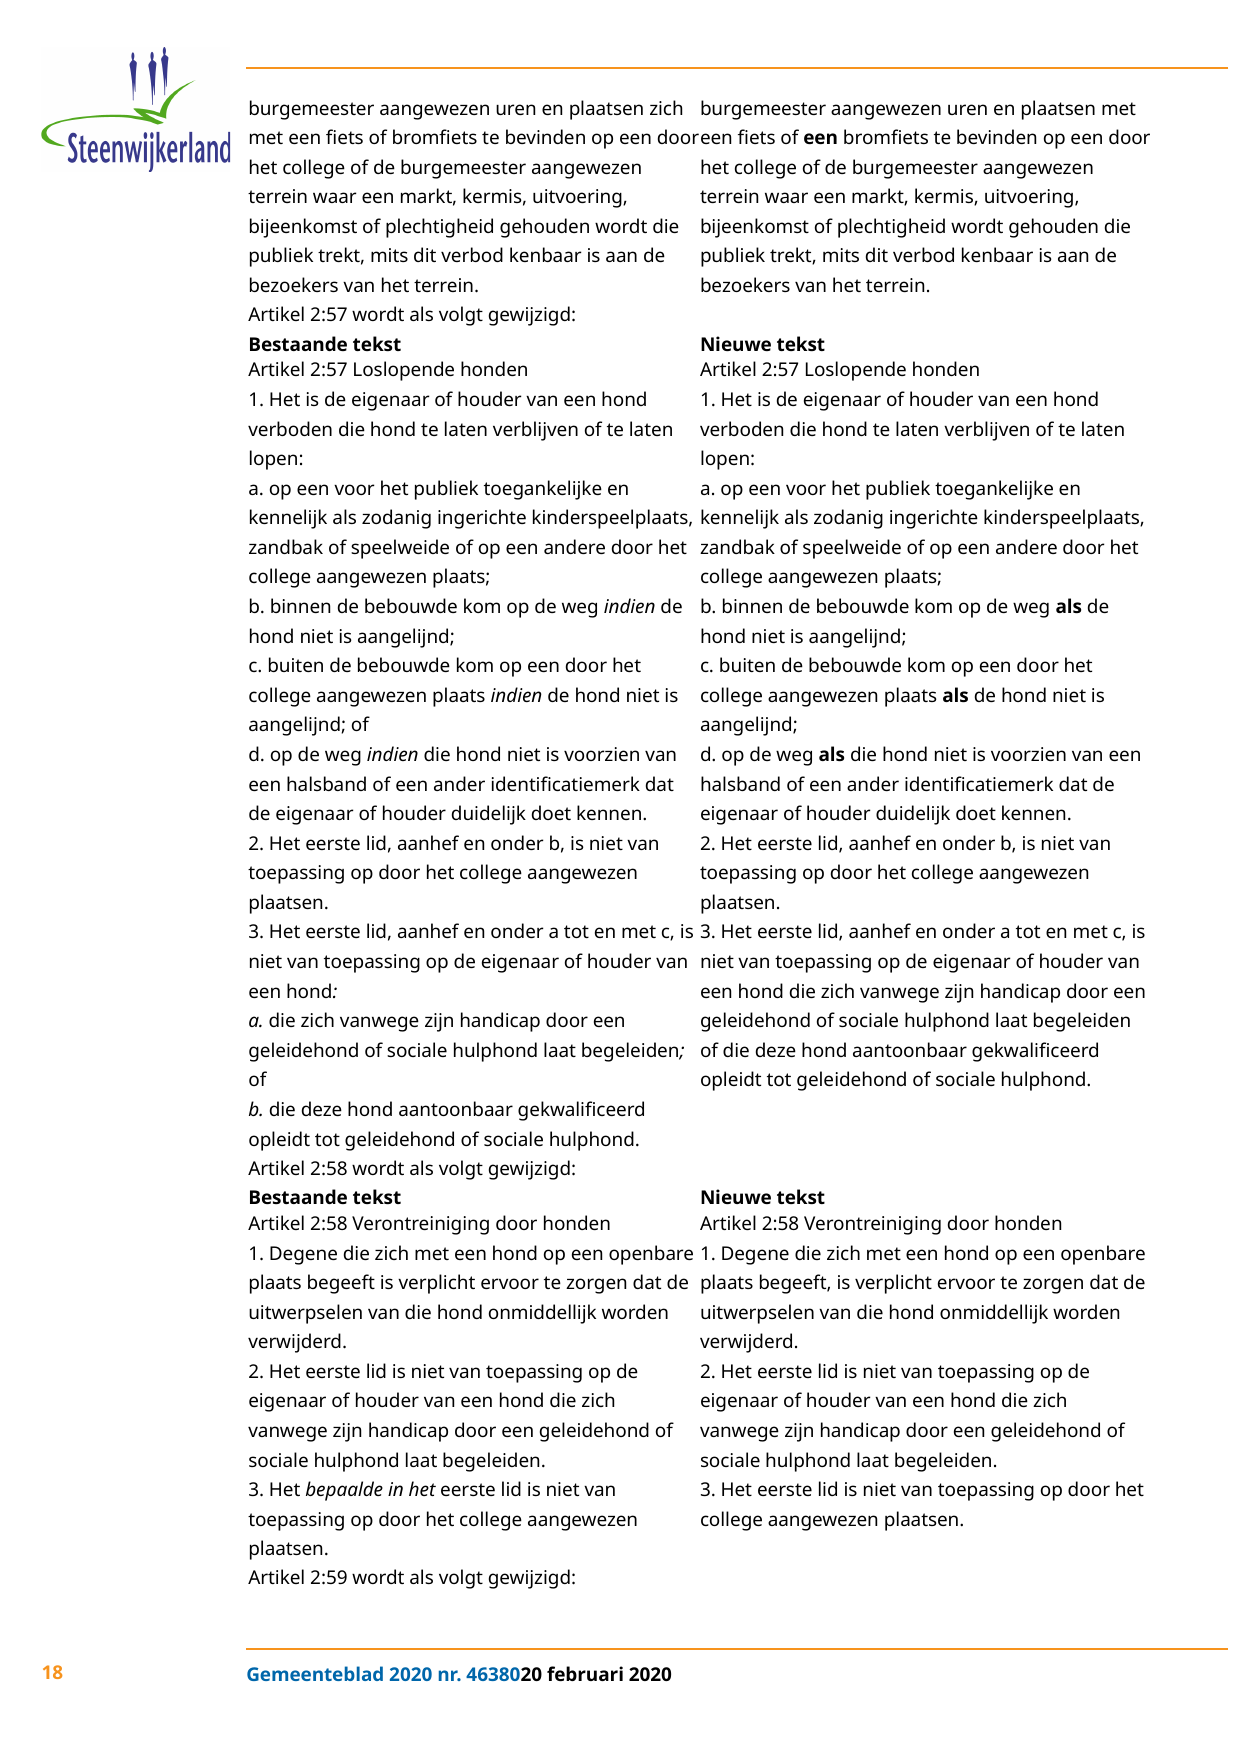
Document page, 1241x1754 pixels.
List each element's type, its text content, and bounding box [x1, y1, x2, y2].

table_cell burgemeester aangewezen uren en plaatsen met een fiets of een bromfiets te bevinden op een door het college of de burgemeester aangewezen terrein waar een markt, kermis, uitvoering, bijeenkomst of plechtigheid wordt gehouden die publiek trekt, mits dit verbod kenbaar is aan de bezoekers van het terrein. [700, 95, 1152, 298]
text Artikel 2:58 wordt als volgt gewijzigd: [248, 1155, 1152, 1181]
table_cell Artikel 2:58 Verontreiniging door honden 1. Degene die zich met een hond op een openbare plaats begeeft, is verplicht ervoor te zorgen dat de uitwerpselen van die hond onmiddellijk worden verwijderd. 2. Het eerste lid is niet van toepassing op de eigenaar of houder van een hond die zich vanwege zijn handicap door een geleidehond of sociale hulphond laat begeleiden. 3. Het eerste lid is niet van toepassing op door het college aangewezen plaatsen. [700, 1210, 1152, 1561]
table_header Nieuwe tekst [700, 331, 1152, 357]
text Artikel 2:57 wordt als volgt gewijzigd: [248, 301, 1152, 327]
table_cell burgemeester aangewezen uren en plaatsen zich met een fiets of bromfiets te bevinden op een door het college of de burgemeester aangewezen terrein waar een markt, kermis, uitvoering, bijeenkomst of plechtigheid gehouden wordt die publiek trekt, mits dit verbod kenbaar is aan de bezoekers van het terrein. [248, 95, 700, 298]
table_cell Artikel 2:58 Verontreiniging door honden 1. Degene die zich met een hond op een openbare plaats begeeft is verplicht ervoor te zorgen dat de uitwerpselen van die hond onmiddellijk worden verwijderd. 2. Het eerste lid is niet van toepassing op de eigenaar of houder van een hond die zich vanwege zijn handicap door een geleidehond of sociale hulphond laat begeleiden. 3. Het bepaalde in het eerste lid is niet van toepassing op door het college aangewezen plaatsen. [248, 1210, 700, 1561]
table_header Bestaande tekst [248, 331, 700, 357]
text Artikel 2:59 wordt als volgt gewijzigd: [248, 1564, 1152, 1590]
table_header Bestaande tekst [248, 1185, 700, 1210]
table_header Nieuwe tekst [700, 1185, 1152, 1210]
table_cell Artikel 2:57 Loslopende honden 1. Het is de eigenaar of houder van een hond verboden die hond te laten verblijven of te laten lopen: a. op een voor het publiek toegankelijke en kennelijk als zodanig ingerichte kinderspeelplaats, zandbak of speelweide of op een andere door het college aangewezen plaats; b. binnen de bebouwde kom op de weg indien de hond niet is aangelijnd; c. buiten de bebouwde kom op een door het college aangewezen plaats indien de hond niet is aangelijnd; of d. op de weg indien die hond niet is voorzien van een halsband of een ander identificatiemerk dat de eigenaar of houder duidelijk doet kennen. 2. Het eerste lid, aanhef en onder b, is niet van toepassing op door het college aangewezen plaatsen. 3. Het eerste lid, aanhef en onder a tot en met c, is niet van toepassing op de eigenaar of houder van een hond: a. die zich vanwege zijn handicap door een geleidehond of sociale hulphond laat begeleiden; of b. die deze hond aantoonbaar gekwalificeerd opleidt tot geleidehond of sociale hulphond. [248, 357, 700, 1152]
table_cell Artikel 2:57 Loslopende honden 1. Het is de eigenaar of houder van een hond verboden die hond te laten verblijven of te laten lopen: a. op een voor het publiek toegankelijke en kennelijk als zodanig ingerichte kinderspeelplaats, zandbak of speelweide of op een andere door het college aangewezen plaats; b. binnen de bebouwde kom op de weg als de hond niet is aangelijnd; c. buiten de bebouwde kom op een door het college aangewezen plaats als de hond niet is aangelijnd; d. op de weg als die hond niet is voorzien van een halsband of een ander identificatiemerk dat de eigenaar of houder duidelijk doet kennen. 2. Het eerste lid, aanhef en onder b, is niet van toepassing op door het college aangewezen plaatsen. 3. Het eerste lid, aanhef en onder a tot en met c, is niet van toepassing op de eigenaar of houder van een hond die zich vanwege zijn handicap door een geleidehond of sociale hulphond laat begeleiden of die deze hond aantoonbaar gekwalificeerd opleidt tot geleidehond of sociale hulphond. [700, 357, 1152, 1152]
picture [41, 47, 231, 172]
